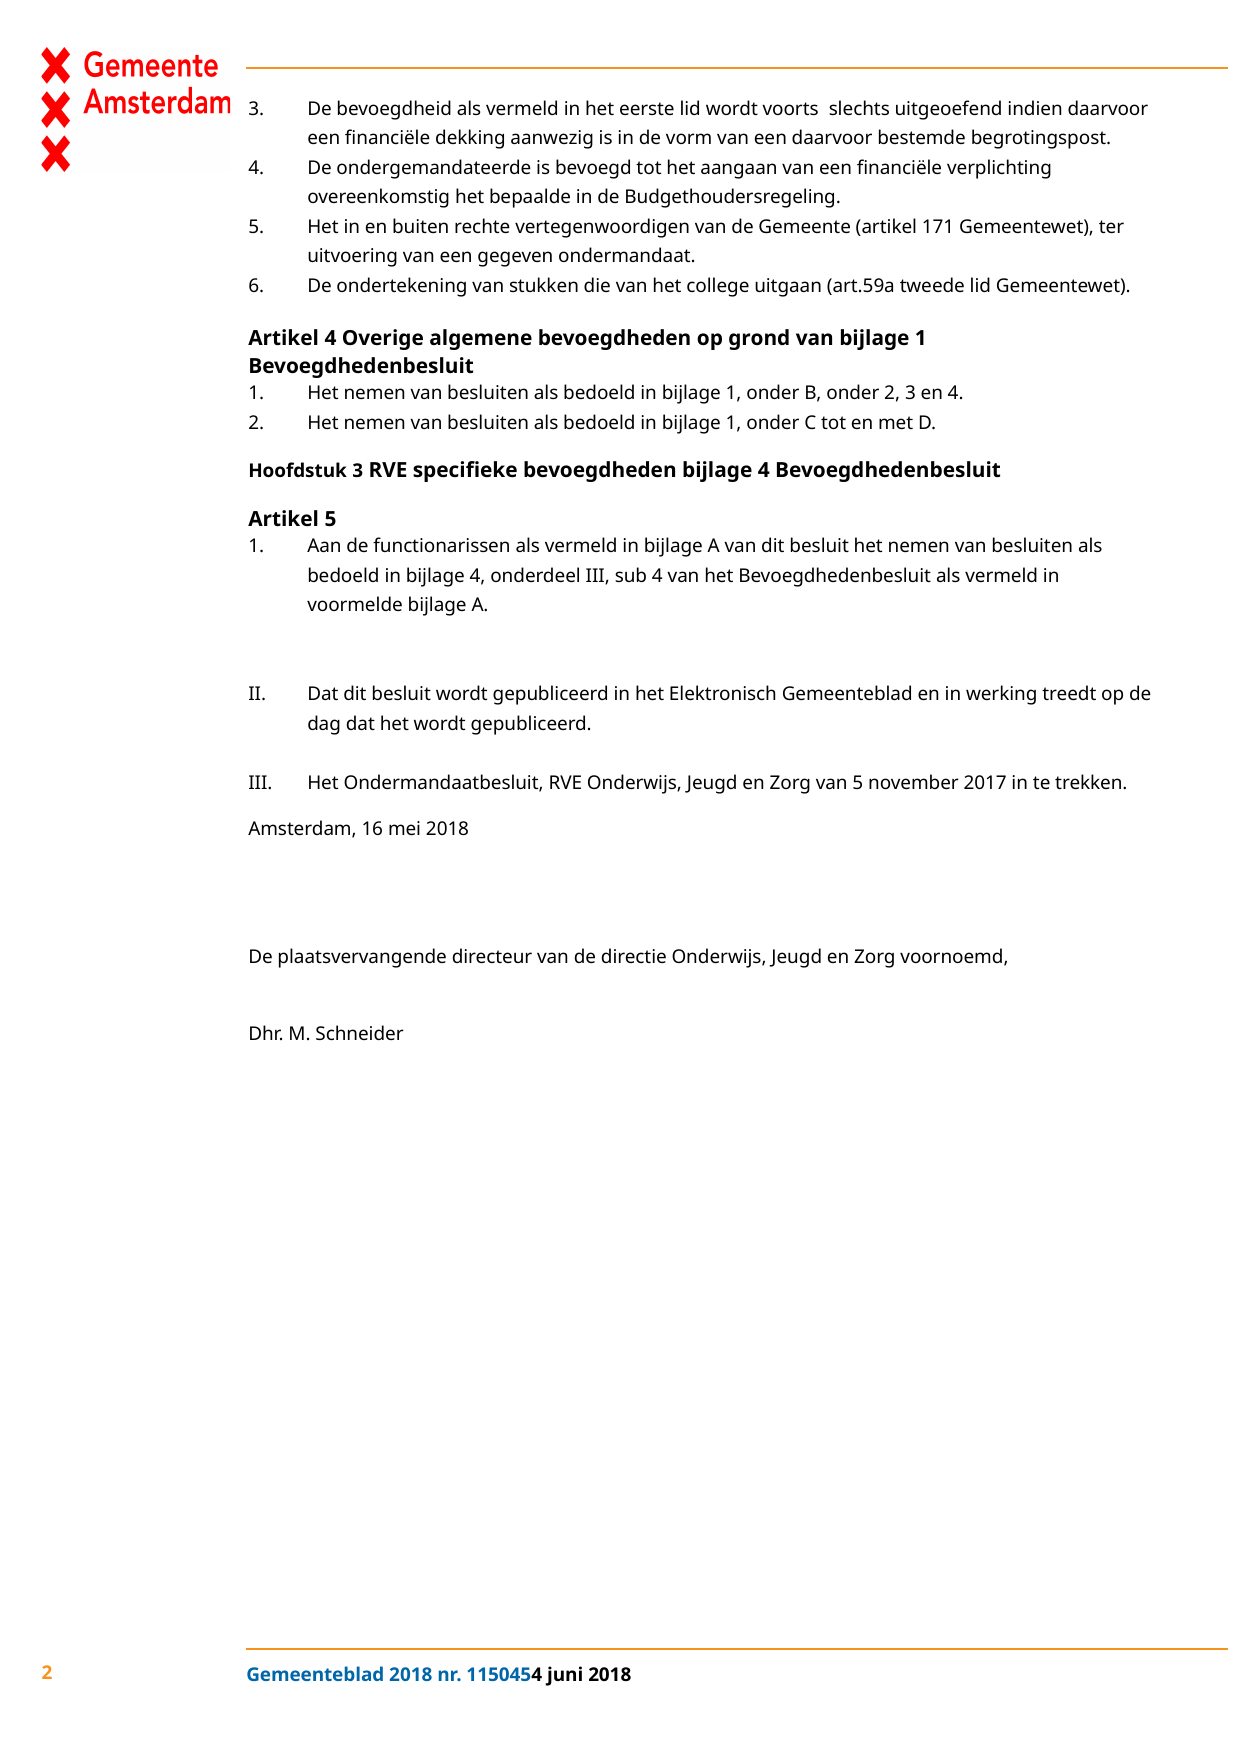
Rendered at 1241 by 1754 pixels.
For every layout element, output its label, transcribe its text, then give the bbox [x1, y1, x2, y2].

text Hoofdstuk 3 RVE specifieke bevoegdheden bijlage 4 Bevoegdhedenbesluit [248, 455, 1152, 483]
list De ondertekening van stukken die van het college uitgaan (art.59a tweede lid Gemeentewet). [248, 272, 1152, 298]
text Amsterdam, 16 mei 2018 [248, 815, 1152, 841]
list Het Ondermandaatbesluit, RVE Onderwijs, Jeugd en Zorg van 5 november 2017 in te trekken. [248, 769, 1152, 795]
list De bevoegdheid als vermeld in het eerste lid wordt voorts slechts uitgeoefend indien daarvoor een financiële dekking aanwezig is in de vorm van een daarvoor bestemde begrotingspost. [248, 95, 1152, 150]
list Aan de functionarissen als vermeld in bijlage A van dit besluit het nemen van besluiten als bedoeld in bijlage 4, onderdeel III, sub 4 van het Bevoegdhedenbesluit als vermeld in voormelde bijlage A. [248, 532, 1152, 617]
list Dat dit besluit wordt gepubliceerd in het Elektronisch Gemeenteblad en in werking treedt op de dag dat het wordt gepubliceerd. [248, 680, 1152, 736]
text Artikel 4 Overige algemene bevoegdheden op grond van bijlage 1 Bevoegdhedenbesluit [248, 323, 1152, 379]
list De ondergemandateerde is bevoegd tot het aangaan van een financiële verplichting overeenkomstig het bepaalde in de Budgethoudersregeling. [248, 154, 1152, 209]
list Het nemen van besluiten als bedoeld in bijlage 1, onder C tot en met D. [248, 409, 1152, 435]
picture [41, 47, 231, 172]
list Het nemen van besluiten als bedoeld in bijlage 1, onder B, onder 2, 3 en 4. [248, 379, 1152, 405]
text Dhr. M. Schneider [248, 1021, 1152, 1046]
text Artikel 5 [248, 504, 1152, 532]
list Het in en buiten rechte vertegenwoordigen van de Gemeente (artikel 171 Gemeentewet), ter uitvoering van een gegeven ondermandaat. [248, 213, 1152, 268]
text De plaatsvervangende directeur van de directie Onderwijs, Jeugd en Zorg voornoemd, [248, 943, 1152, 969]
